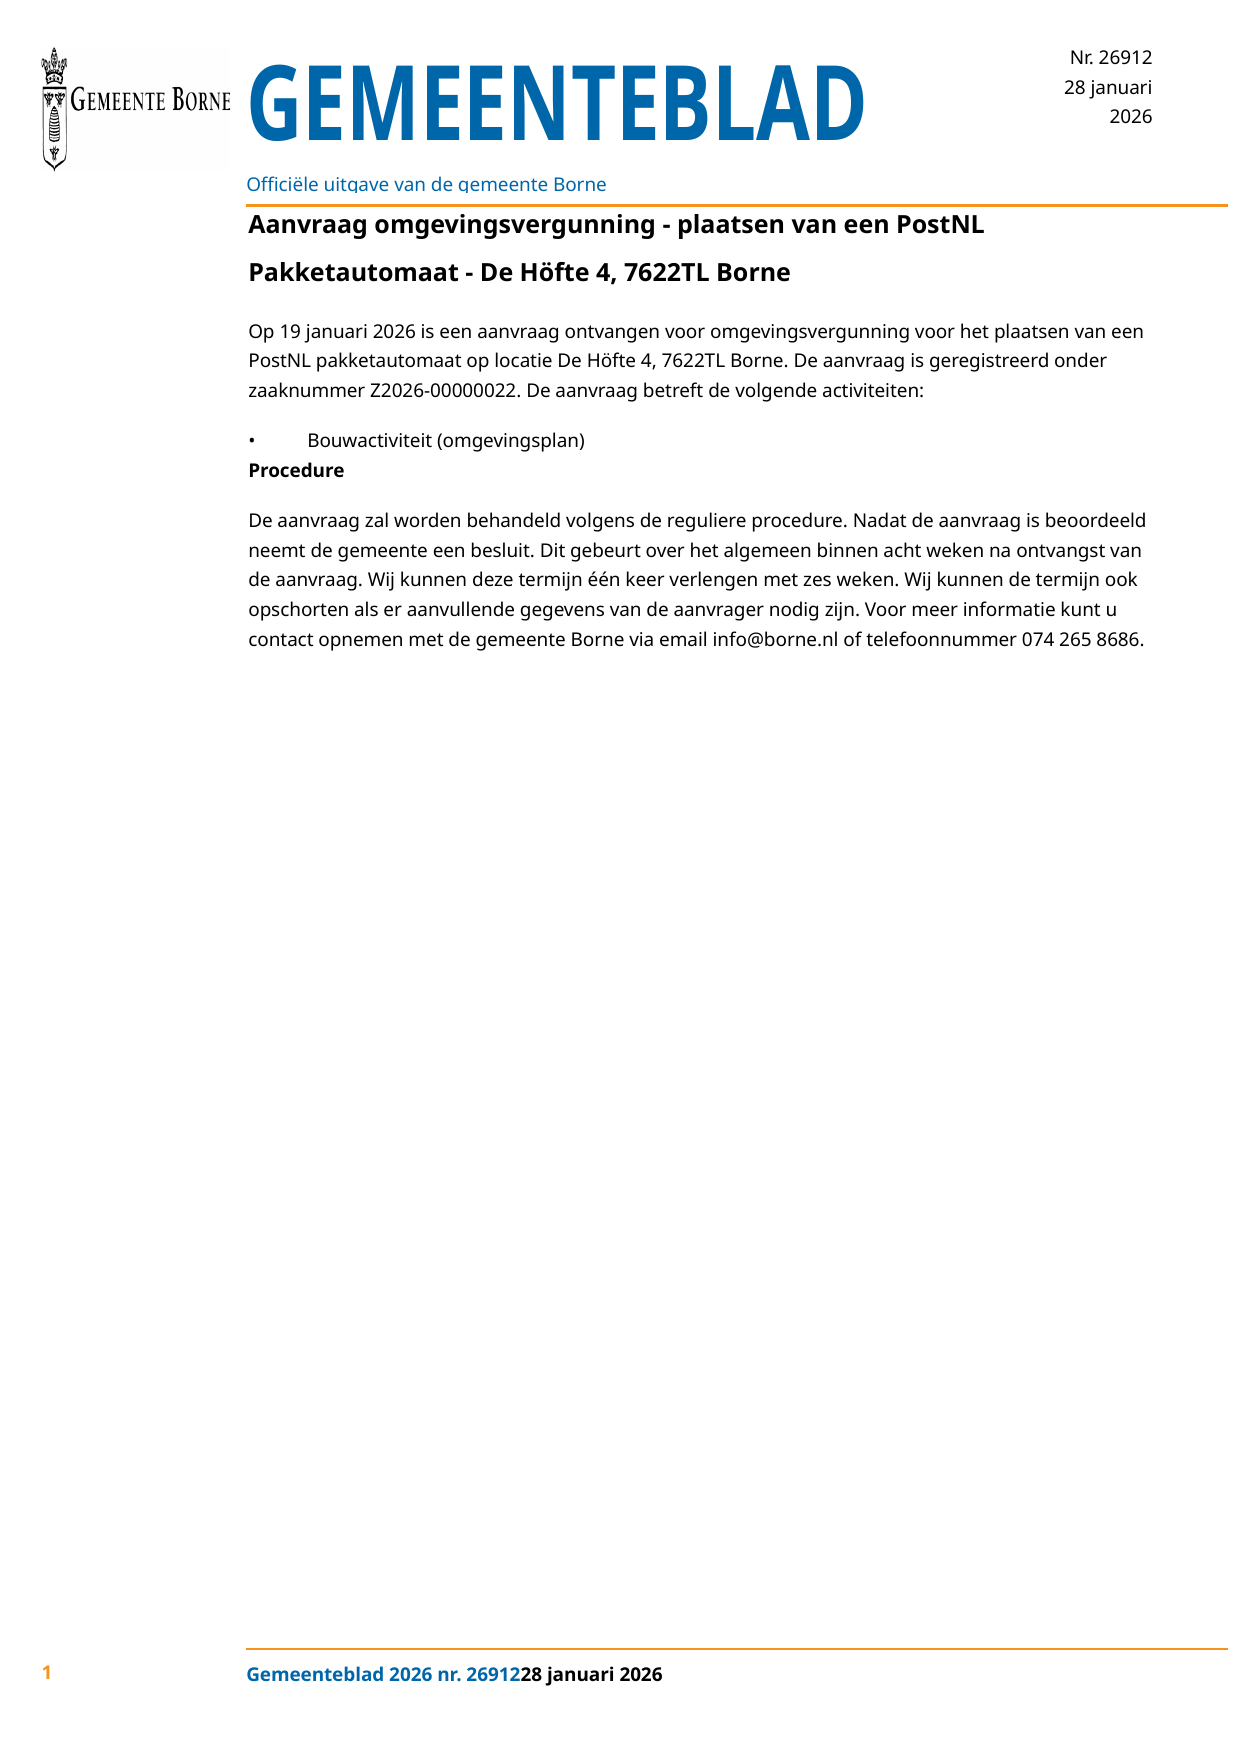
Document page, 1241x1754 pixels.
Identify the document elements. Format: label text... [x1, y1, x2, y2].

text De aanvraag zal worden behandeld volgens de reguliere procedure. Nadat de aanvraag is beoordeeld neemt de gemeente een besluit. Dit gebeurt over het algemeen binnen acht weken na ontvangst van de aanvraag. Wij kunnen deze termijn één keer verlengen met zes weken. Wij kunnen de termijn ook opschorten als er aanvullende gegevens van de aanvrager nodig zijn. Voor meer informatie kunt u contact opnemen met de gemeente Borne via email info@borne.nl of telefoonnummer 074 265 8686. [248, 507, 1152, 652]
list Bouwactiviteit (omgevingsplan) [248, 427, 1152, 453]
text Op 19 januari 2026 is een aanvraag ontvangen voor omgevingsvergunning voor het plaatsen van een PostNL pakketautomaat op locatie De Höfte 4, 7622TL Borne. De aanvraag is geregistreerd onder zaaknummer Z2026-00000022. De aanvraag betreft de volgende activiteiten: [248, 318, 1152, 403]
picture [41, 47, 231, 172]
text Procedure [248, 457, 1152, 483]
text Aanvraag omgevingsvergunning - plaatsen van een PostNL Pakketautomaat - De Höfte 4, 7622TL Borne [248, 207, 1152, 288]
